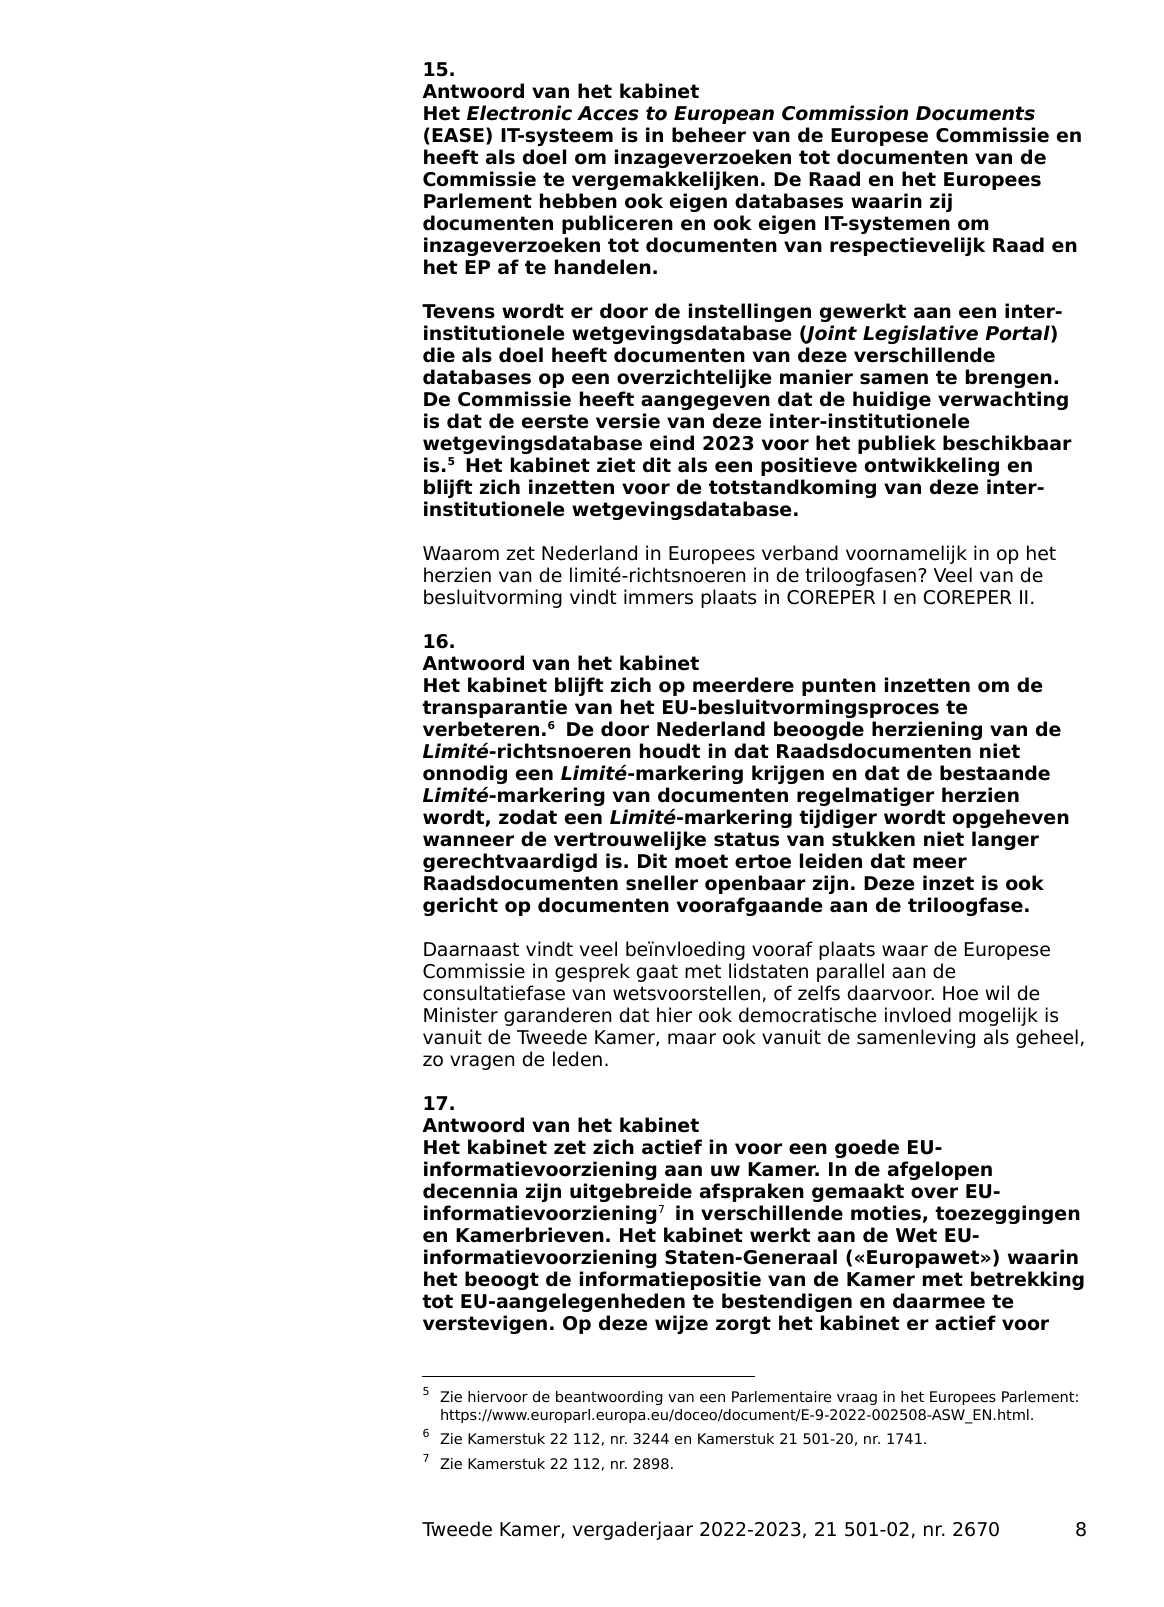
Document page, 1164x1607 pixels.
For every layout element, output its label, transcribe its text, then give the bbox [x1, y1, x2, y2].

text Zie hiervoor de beantwoording van een Parlementaire vraag in het Europees Parlement: https://www.europarl.europa.eu/doceo/document/E-9-2022-002508-ASW_EN.html. [422, 1385, 1087, 1424]
text Het kabinet zet zich actief in voor een goede EU-informatievoorziening aan uw Kamer. In de afgelopen decennia zijn uitgebreide afspraken gemaakt over EU-informatievoorziening in verschillende moties, toezeggingen en Kamerbrieven. Het kabinet werkt aan de Wet EU-informatievoorziening Staten-Generaal («Europawet») waarin het beoogt de informatiepositie van de Kamer met betrekking tot EU-aangelegenheden te bestendigen en daarmee te verstevigen. Op deze wijze zorgt het kabinet er actief voor [422, 1137, 1087, 1335]
text 17. [422, 1093, 1087, 1115]
text Zie Kamerstuk 22 112, nr. 3244 en Kamerstuk 21 501-20, nr. 1741. [422, 1427, 1087, 1449]
text Tevens wordt er door de instellingen gewerkt aan een inter-institutionele wetgevingsdatabase (Joint Legislative Portal) die als doel heeft documenten van deze verschillende databases op een overzichtelijke manier samen te brengen. De Commissie heeft aangegeven dat de huidige verwachting is dat de eerste versie van deze inter-institutionele wetgevingsdatabase eind 2023 voor het publiek beschikbaar is. Het kabinet ziet dit als een positieve ontwikkeling en blijft zich inzetten voor de totstandkoming van deze inter-institutionele wetgevingsdatabase. [422, 301, 1087, 521]
text Zie Kamerstuk 22 112, nr. 2898. [422, 1452, 1087, 1474]
text Waarom zet Nederland in Europees verband voornamelijk in op het herzien van de limité-richtsnoeren in de triloogfasen? Veel van de besluitvorming vindt immers plaats in COREPER I en COREPER II. [422, 543, 1087, 609]
text Antwoord van het kabinet [422, 81, 1087, 103]
text Het kabinet blijft zich op meerdere punten inzetten om de transparantie van het EU-besluitvormingsproces te verbeteren. De door Nederland beoogde herziening van de Limité-richtsnoeren houdt in dat Raadsdocumenten niet onnodig een Limité-markering krijgen en dat de bestaande Limité-markering van documenten regelmatiger herzien wordt, zodat een Limité-markering tijdiger wordt opgeheven wanneer de vertrouwelijke status van stukken niet langer gerechtvaardigd is. Dit moet ertoe leiden dat meer Raadsdocumenten sneller openbaar zijn. Deze inzet is ook gericht op documenten voorafgaande aan de triloogfase. [422, 675, 1087, 917]
text 15. [422, 59, 1087, 81]
text Daarnaast vindt veel beïnvloeding vooraf plaats waar de Europese Commissie in gesprek gaat met lidstaten parallel aan de consultatiefase van wetsvoorstellen, of zelfs daarvoor. Hoe wil de Minister garanderen dat hier ook democratische invloed mogelijk is vanuit de Tweede Kamer, maar ook vanuit de samenleving als geheel, zo vragen de leden. [422, 939, 1087, 1071]
text Antwoord van het kabinet [422, 1115, 1087, 1137]
text Antwoord van het kabinet [422, 653, 1087, 675]
text Het Electronic Acces to European Commission Documents (EASE) IT-systeem is in beheer van de Europese Commissie en heeft als doel om inzageverzoeken tot documenten van de Commissie te vergemakkelijken. De Raad en het Europees Parlement hebben ook eigen databases waarin zij documenten publiceren en ook eigen IT-systemen om inzageverzoeken tot documenten van respectievelijk Raad en het EP af te handelen. [422, 103, 1087, 279]
text 16. [422, 631, 1087, 653]
